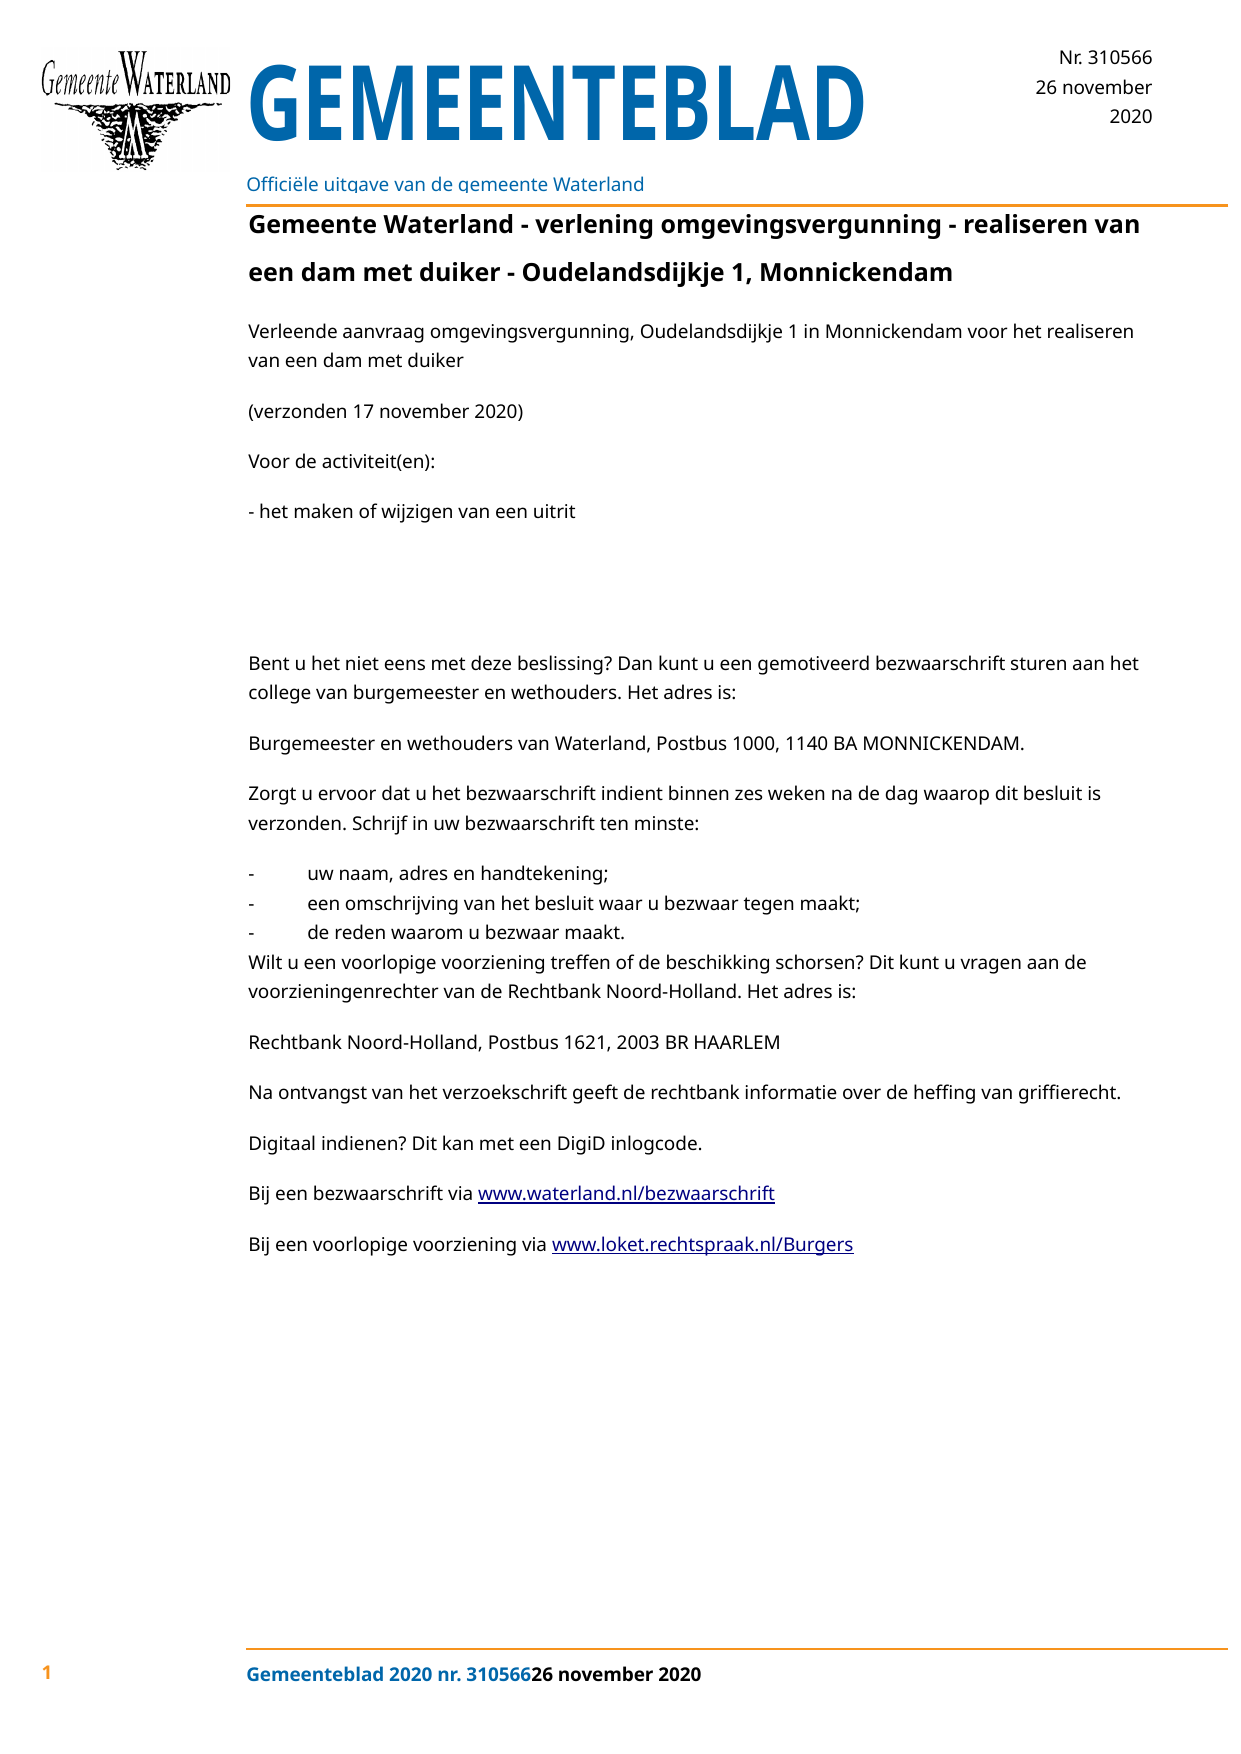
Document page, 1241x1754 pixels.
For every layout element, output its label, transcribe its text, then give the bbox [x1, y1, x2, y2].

text Gemeente Waterland - verlening omgevingsvergunning - realiseren van een dam met duiker - Oudelandsdijkje 1, Monnickendam [248, 207, 1152, 288]
list een omschrijving van het besluit waar u bezwaar tegen maakt; [248, 890, 1152, 916]
text Voor de activiteit(en): [248, 448, 1152, 474]
text Digitaal indienen? Dit kan met een DigiD inlogcode. [248, 1130, 1152, 1156]
text Burgemeester en wethouders van Waterland, Postbus 1000, 1140 BA MONNICKENDAM. [248, 730, 1152, 756]
text Na ontvangst van het verzoekschrift geeft de rechtbank informatie over de heffing van griffierecht. [248, 1079, 1152, 1105]
text - het maken of wijzigen van een uitrit [248, 499, 1152, 524]
text Rechtbank Noord-Holland, Postbus 1621, 2003 BR HAARLEM [248, 1029, 1152, 1055]
text Wilt u een voorlopige voorziening treffen of de beschikking schorsen? Dit kunt u vragen aan de voorzieningenrechter van de Rechtbank Noord-Holland. Het adres is: [248, 949, 1152, 1004]
text Verleende aanvraag omgevingsvergunning, Oudelandsdijkje 1 in Monnickendam voor het realiseren van een dam met duiker [248, 318, 1152, 373]
text (verzonden 17 november 2020) [248, 398, 1152, 424]
text Bij een voorlopige voorziening via www.loket.rechtspraak.nl/Burgers [248, 1231, 1152, 1257]
picture [41, 47, 231, 172]
text Bent u het niet eens met deze beslissing? Dan kunt u een gemotiveerd bezwaarschrift sturen aan het college van burgemeester en wethouders. Het adres is: [248, 650, 1152, 705]
text Zorgt u ervoor dat u het bezwaarschrift indient binnen zes weken na de dag waarop dit besluit is verzonden. Schrijf in uw bezwaarschrift ten minste: [248, 780, 1152, 836]
list de reden waarom u bezwaar maakt. [248, 919, 1152, 945]
text Bij een bezwaarschrift via www.waterland.nl/bezwaarschrift [248, 1180, 1152, 1206]
list uw naam, adres en handtekening; [248, 860, 1152, 886]
